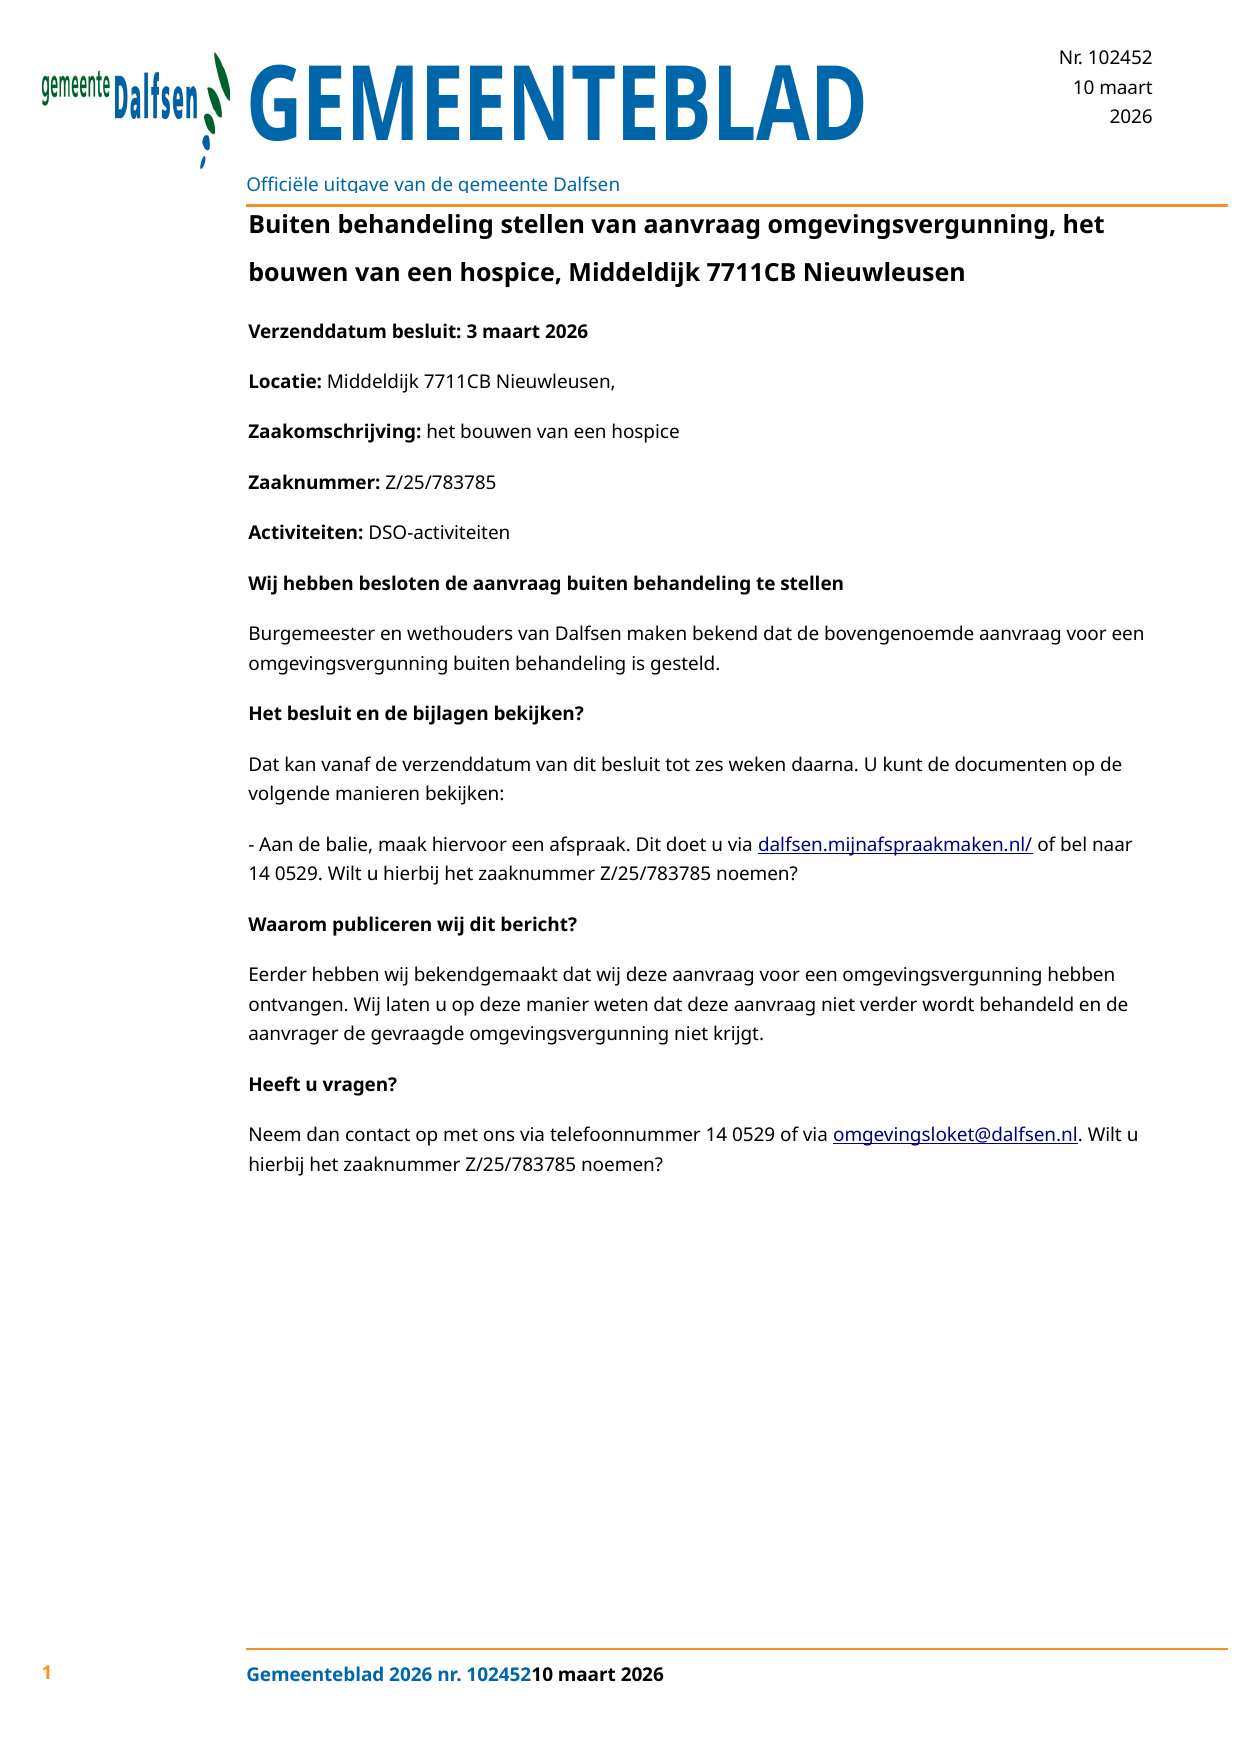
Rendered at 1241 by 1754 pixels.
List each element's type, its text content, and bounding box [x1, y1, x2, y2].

text Neem dan contact op met ons via telefoonnummer 14 0529 of via omgevingsloket@dalfsen.nl. Wilt u hierbij het zaaknummer Z/25/783785 noemen? [248, 1121, 1152, 1177]
text Eerder hebben wij bekendgemaakt dat wij deze aanvraag voor een omgevingsvergunning hebben ontvangen. Wij laten u op deze manier weten dat deze aanvraag niet verder wordt behandeld en de aanvrager de gevraagde omgevingsvergunning niet krijgt. [248, 961, 1152, 1046]
text Verzenddatum besluit: 3 maart 2026 [248, 318, 1152, 344]
text Zaakomschrijving: het bouwen van een hospice [248, 419, 1152, 444]
text Zaaknummer: Z/25/783785 [248, 469, 1152, 495]
text Wij hebben besloten de aanvraag buiten behandeling te stellen [248, 570, 1152, 596]
text Burgemeester en wethouders van Dalfsen maken bekend dat de bovengenoemde aanvraag voor een omgevingsvergunning buiten behandeling is gesteld. [248, 620, 1152, 676]
text - Aan de balie, maak hiervoor een afspraak. Dit doet u via dalfsen.mijnafspraakmaken.nl/ of bel naar 14 0529. Wilt u hierbij het zaaknummer Z/25/783785 noemen? [248, 831, 1152, 886]
text Waarom publiceren wij dit bericht? [248, 911, 1152, 937]
text Heeft u vragen? [248, 1071, 1152, 1097]
text Activiteiten: DSO-activiteiten [248, 519, 1152, 545]
text Locatie: Middeldijk 7711CB Nieuwleusen, [248, 368, 1152, 394]
picture [41, 47, 231, 172]
text Buiten behandeling stellen van aanvraag omgevingsvergunning, het bouwen van een hospice, Middeldijk 7711CB Nieuwleusen [248, 207, 1152, 288]
text Het besluit en de bijlagen bekijken? [248, 700, 1152, 726]
text Dat kan vanaf de verzenddatum van dit besluit tot zes weken daarna. U kunt de documenten op de volgende manieren bekijken: [248, 751, 1152, 806]
